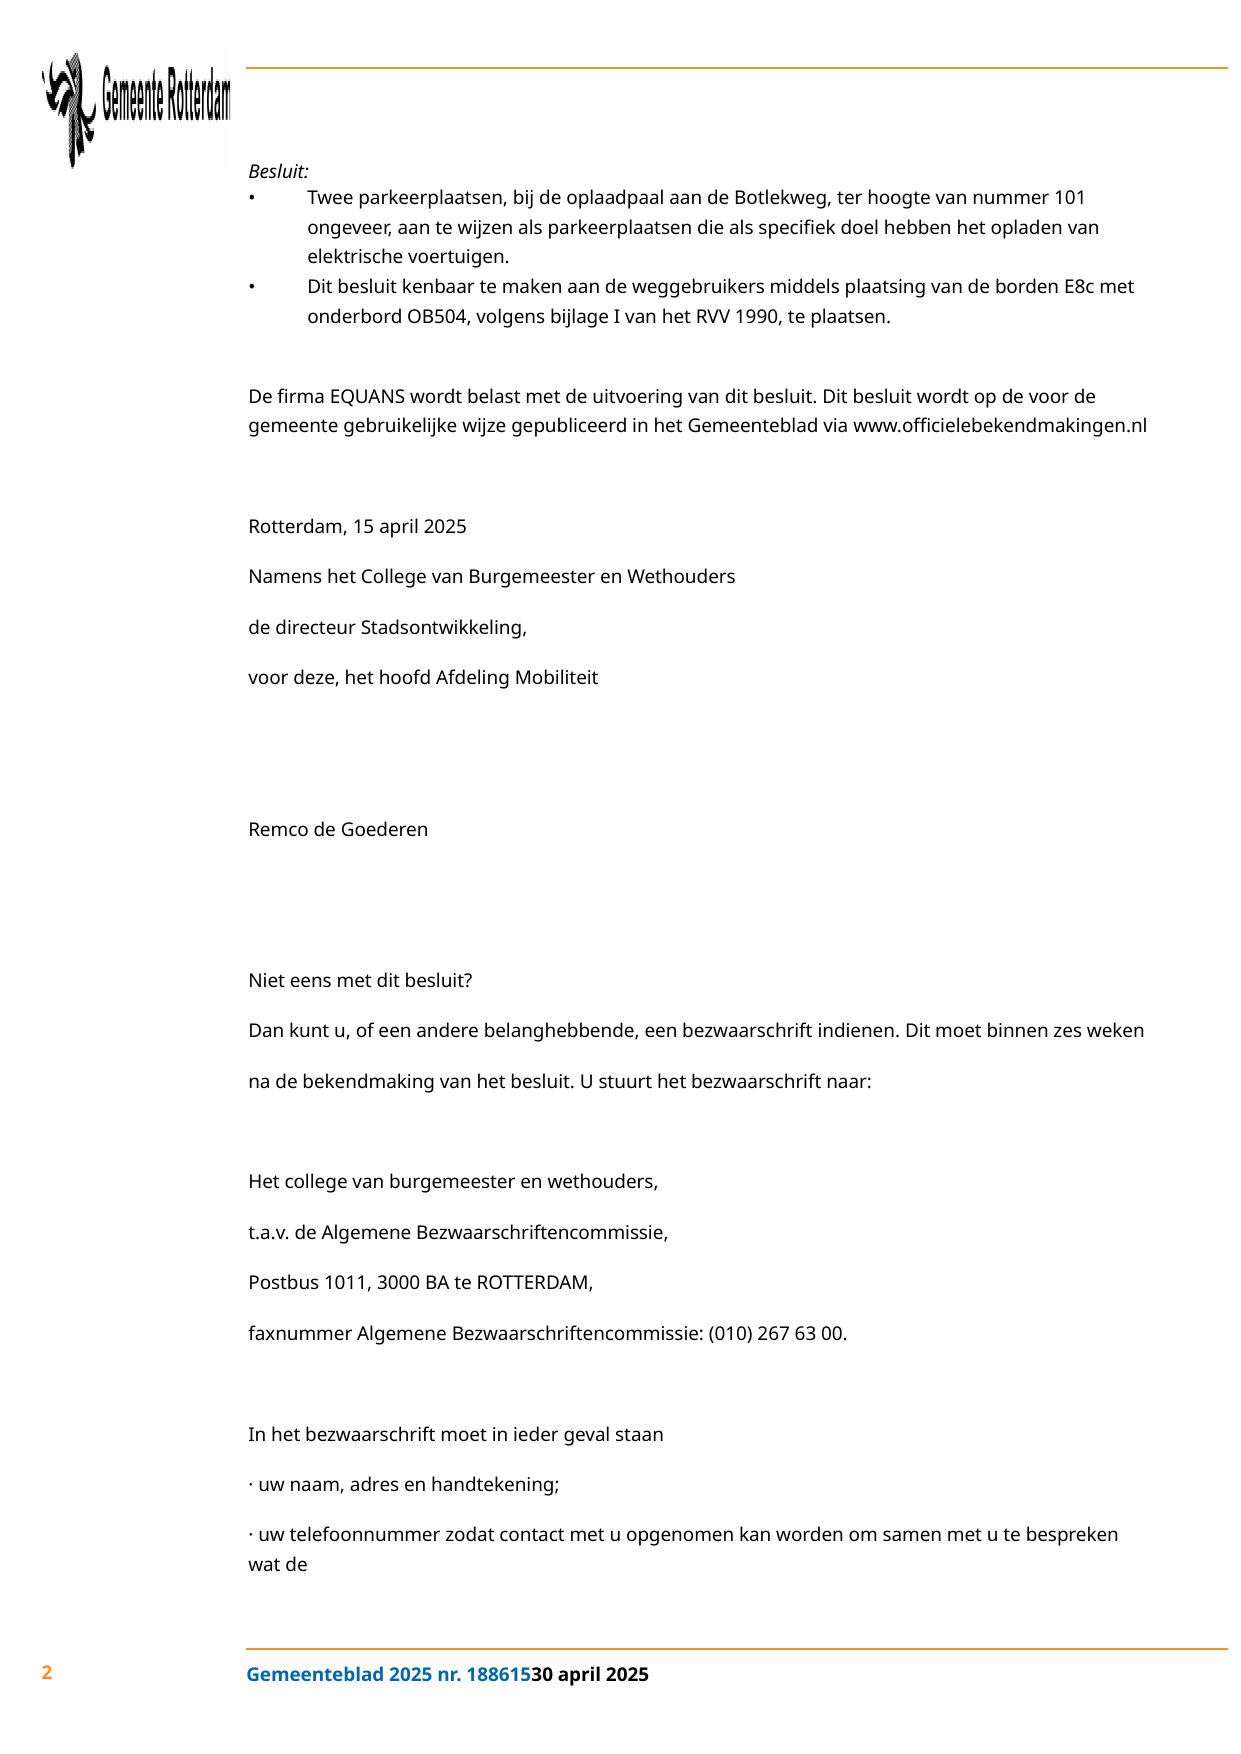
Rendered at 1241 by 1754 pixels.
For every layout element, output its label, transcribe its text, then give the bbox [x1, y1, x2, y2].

text Postbus 1011, 3000 BA te ROTTERDAM, [248, 1269, 1152, 1295]
text t.a.v. de Algemene Bezwaarschriftencommissie, [248, 1219, 1152, 1245]
text · uw naam, adres en handtekening; [248, 1471, 1152, 1497]
list Dit besluit kenbaar te maken aan de weggebruikers middels plaatsing van de borden E8c met onderbord OB504, volgens bijlage I van het RVV 1990, te plaatsen. [248, 273, 1152, 328]
picture [41, 47, 231, 172]
text Niet eens met dit besluit? [248, 967, 1152, 993]
text Rotterdam, 15 april 2025 [248, 513, 1152, 539]
text voor deze, het hoofd Afdeling Mobiliteit [248, 664, 1152, 690]
text De firma EQUANS wordt belast met de uitvoering van dit besluit. Dit besluit wordt op de voor de gemeente gebruikelijke wijze gepubliceerd in het Gemeenteblad via www.officielebekendmakingen.nl [248, 383, 1152, 438]
text In het bezwaarschrift moet in ieder geval staan [248, 1421, 1152, 1446]
text Het college van burgemeester en wethouders, [248, 1169, 1152, 1194]
text na de bekendmaking van het besluit. U stuurt het bezwaarschrift naar: [248, 1068, 1152, 1093]
text Dan kunt u, of een andere belanghebbende, een bezwaarschrift indienen. Dit moet binnen zes weken [248, 1017, 1152, 1043]
text · uw telefoonnummer zodat contact met u opgenomen kan worden om samen met u te bespreken wat de [248, 1522, 1152, 1577]
list Twee parkeerplaatsen, bij de oplaadpaal aan de Botlekweg, ter hoogte van nummer 101 ongeveer, aan te wijzen als parkeerplaatsen die als specifiek doel hebben het opladen van elektrische voertuigen. [248, 184, 1152, 269]
text Besluit: [248, 159, 1152, 184]
text Namens het College van Burgemeester en Wethouders [248, 564, 1152, 589]
text faxnummer Algemene Bezwaarschriftencommissie: (010) 267 63 00. [248, 1320, 1152, 1346]
text Remco de Goederen [248, 816, 1152, 841]
text de directeur Stadsontwikkeling, [248, 614, 1152, 640]
